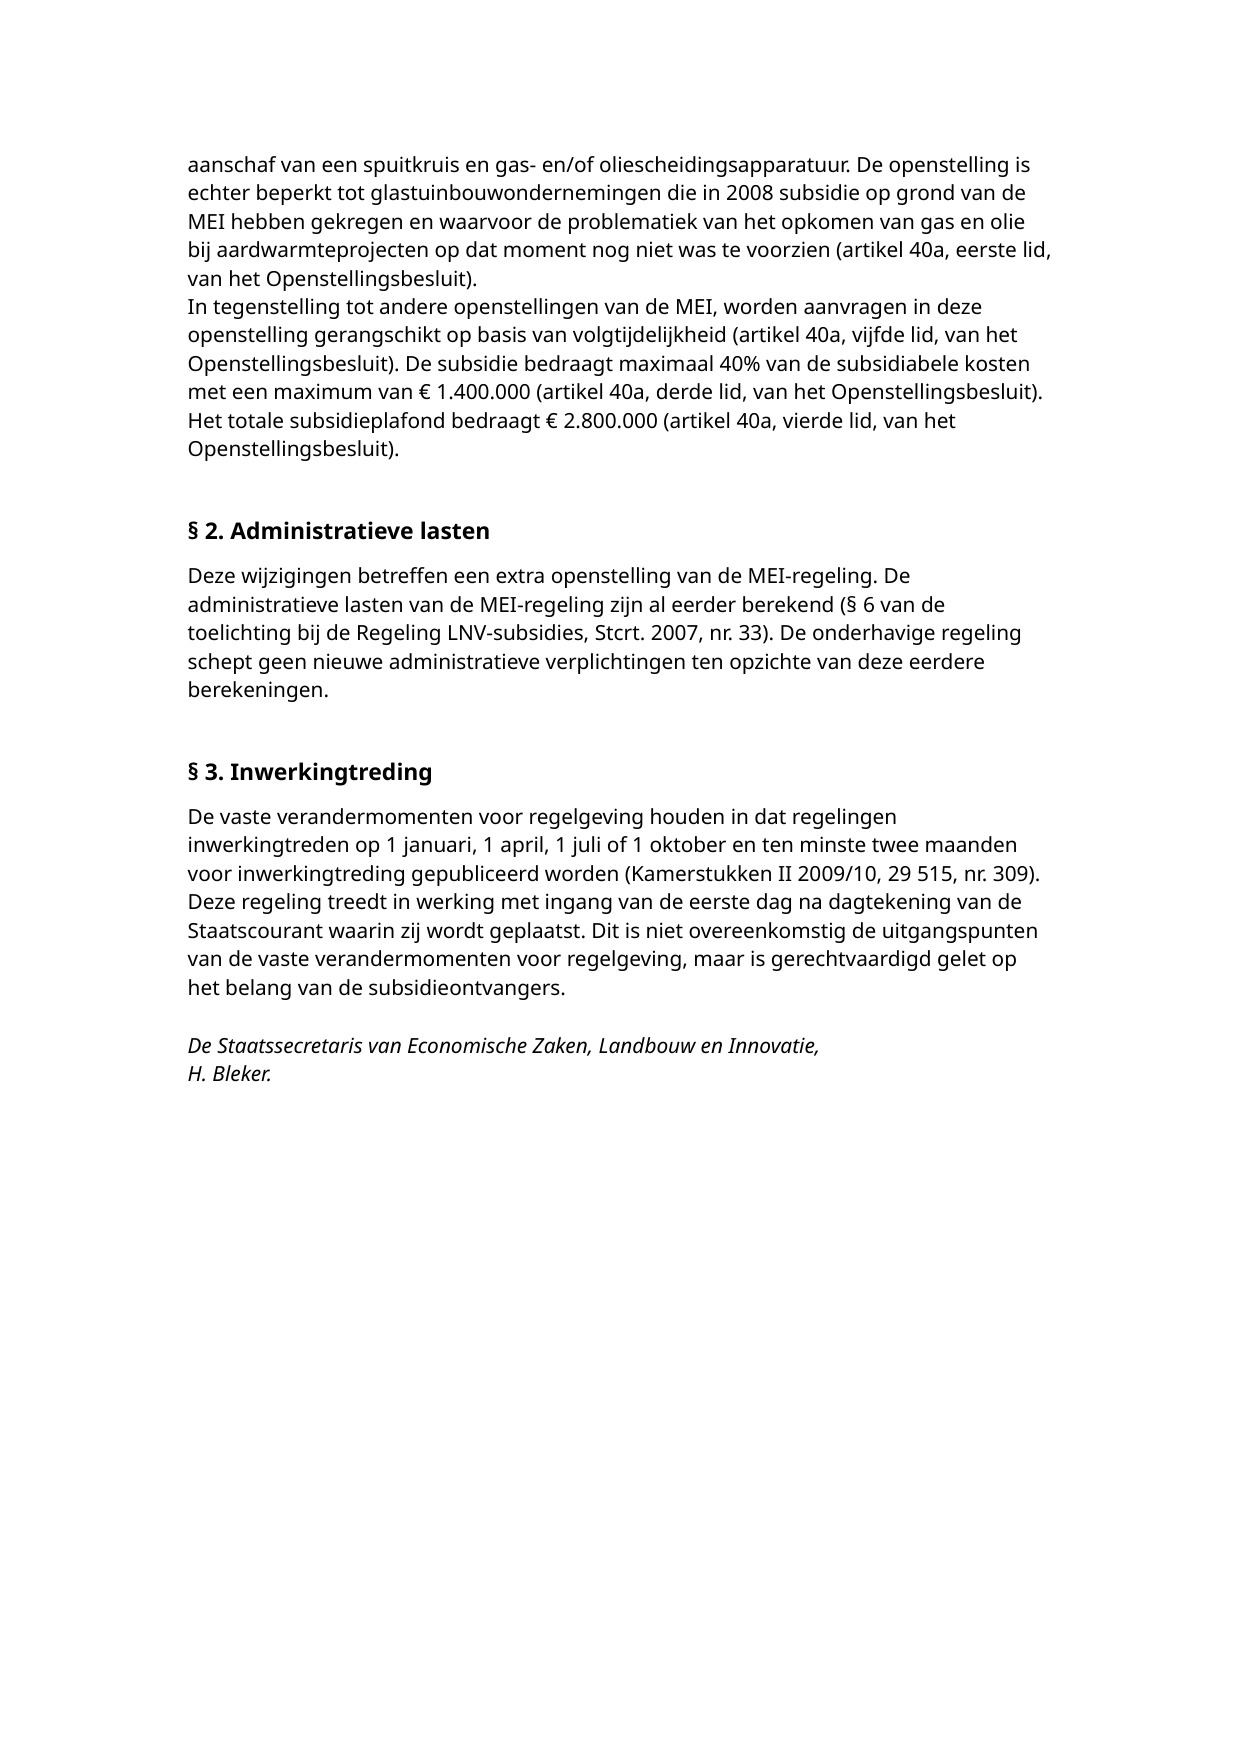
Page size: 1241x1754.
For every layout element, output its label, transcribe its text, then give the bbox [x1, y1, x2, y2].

text Deze regeling treedt in werking met ingang van de eerste dag na dagtekening van de Staatscourant waarin zij wordt geplaatst. Dit is niet overeenkomstig de uitgangspunten van de vaste verandermomenten voor regelgeving, maar is gerechtvaardigd gelet op het belang van de subsidieontvangers. [187, 887, 1053, 1001]
text H. Bleker. [187, 1059, 1053, 1088]
text aanschaf van een spuitkruis en gas- en/of oliescheidingsapparatuur. De openstelling is echter beperkt tot glastuinbouwondernemingen die in 2008 subsidie op grond van de MEI hebben gekregen en waarvoor de problematiek van het opkomen van gas en olie bij aardwarmteprojecten op dat moment nog niet was te voorzien (artikel 40a, eerste lid, van het Openstellingsbesluit). [187, 150, 1053, 292]
text De vaste verandermomenten voor regelgeving houden in dat regelingen inwerkingtreden op 1 januari, 1 april, 1 juli of 1 oktober en ten minste twee maanden voor inwerkingtreding gepubliceerd worden (Kamerstukken II 2009/10, 29 515, nr. 309). [187, 802, 1053, 887]
subtitle § 2. Administratieve lasten [187, 515, 1053, 547]
text De Staatssecretaris van Economische Zaken, Landbouw en Innovatie, [187, 1031, 1053, 1059]
text In tegenstelling tot andere openstellingen van de MEI, worden aanvragen in deze openstelling gerangschikt op basis van volgtijdelijkheid (artikel 40a, vijfde lid, van het Openstellingsbesluit). De subsidie bedraagt maximaal 40% van de subsidiabele kosten met een maximum van € 1.400.000 (artikel 40a, derde lid, van het Openstellingsbesluit). Het totale subsidieplafond bedraagt € 2.800.000 (artikel 40a, vierde lid, van het Openstellingsbesluit). [187, 292, 1053, 463]
text Deze wijzigingen betreffen een extra openstelling van de MEI-regeling. De administratieve lasten van de MEI-regeling zijn al eerder berekend (§ 6 van de toelichting bij de Regeling LNV-subsidies, Stcrt. 2007, nr. 33). De onderhavige regeling schept geen nieuwe administratieve verplichtingen ten opzichte van deze eerdere berekeningen. [187, 562, 1053, 704]
subtitle § 3. Inwerkingtreding [187, 756, 1053, 787]
